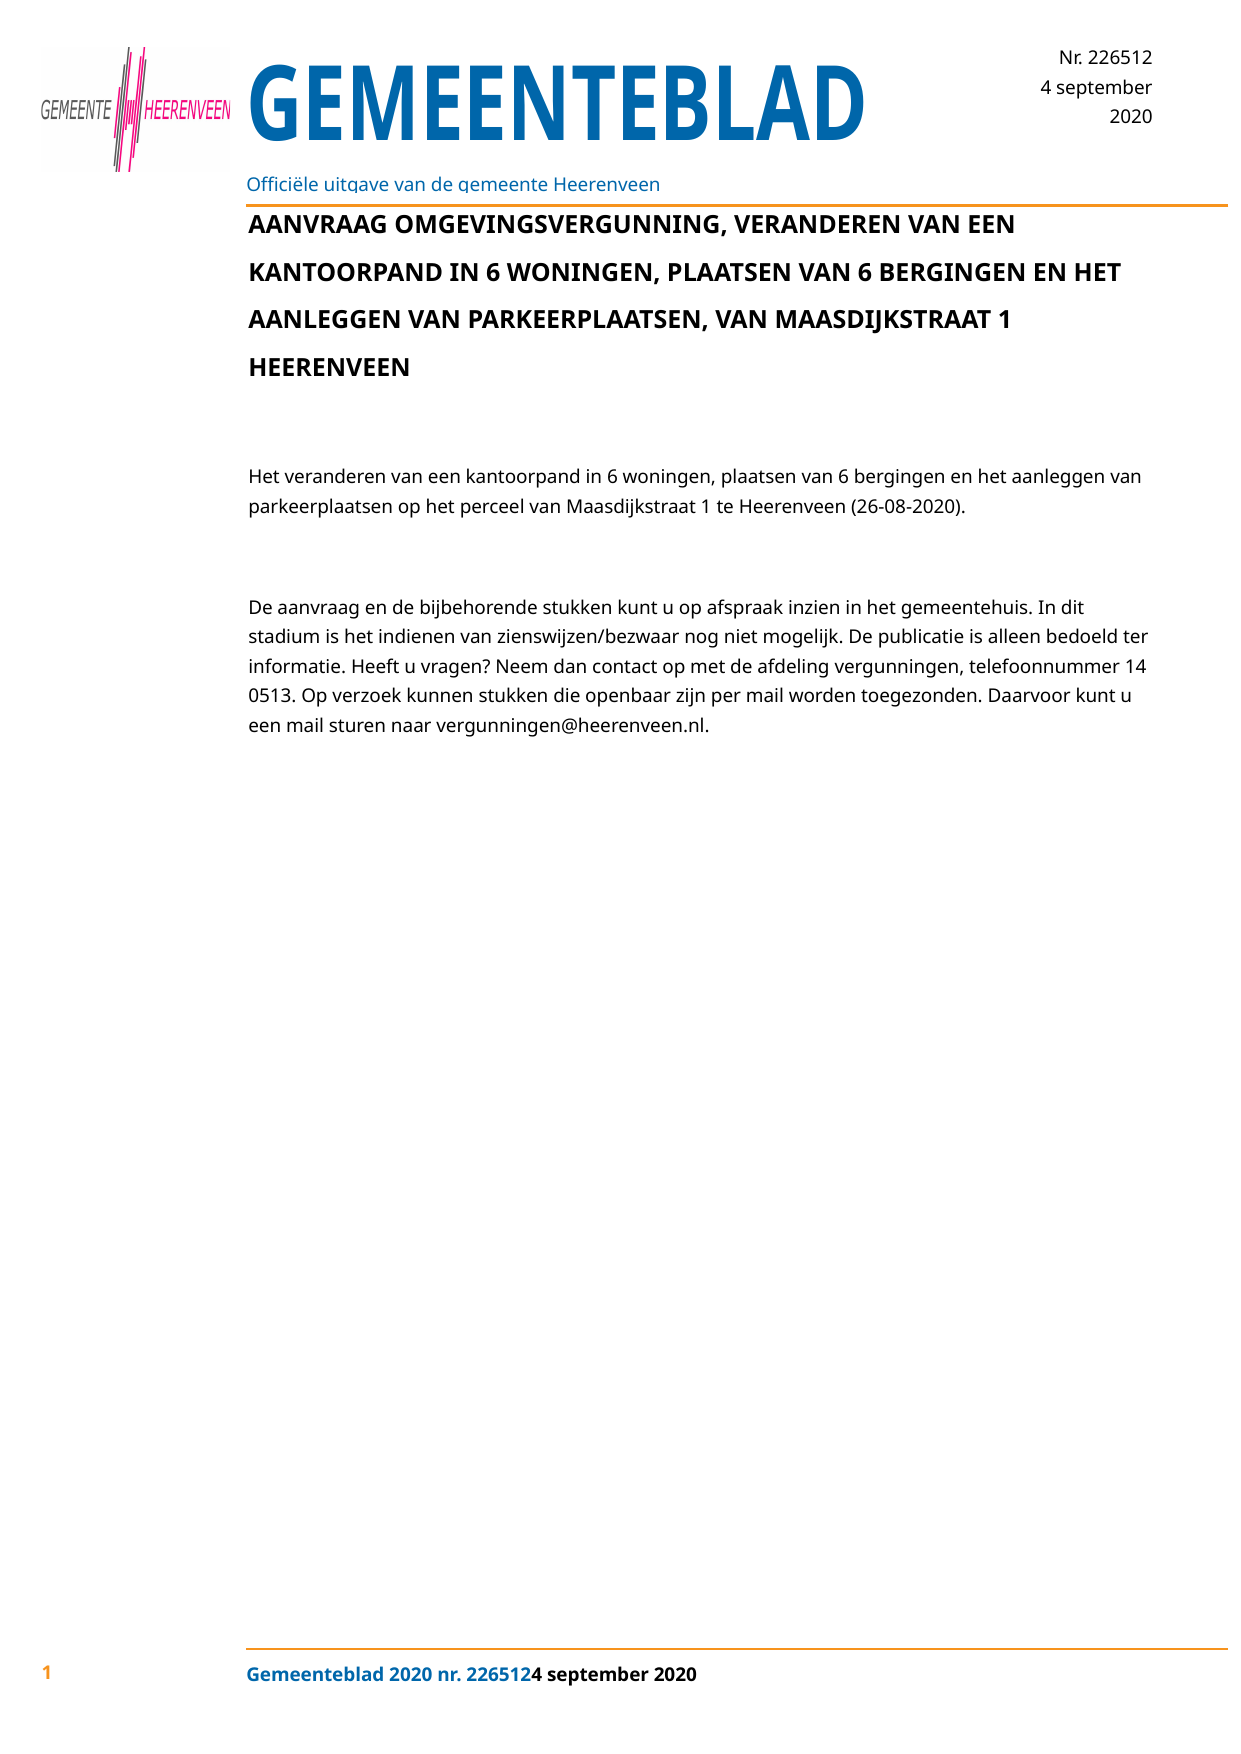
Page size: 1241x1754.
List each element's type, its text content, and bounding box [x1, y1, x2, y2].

text Het veranderen van een kantoorpand in 6 woningen, plaatsen van 6 bergingen en het aanleggen van parkeerplaatsen op het perceel van Maasdijkstraat 1 te Heerenveen (26-08-2020). [248, 463, 1152, 519]
picture [41, 47, 231, 172]
text De aanvraag en de bijbehorende stukken kunt u op afspraak inzien in het gemeentehuis. In dit stadium is het indienen van zienswijzen/bezwaar nog niet mogelijk. De publicatie is alleen bedoeld ter informatie. Heeft u vragen? Neem dan contact op met de afdeling vergunningen, telefoonnummer 14 0513. Op verzoek kunnen stukken die openbaar zijn per mail worden toegezonden. Daarvoor kunt u een mail sturen naar vergunningen@heerenveen.nl. [248, 594, 1152, 738]
text AANVRAAG OMGEVINGSVERGUNNING, VERANDEREN VAN EEN KANTOORPAND IN 6 WONINGEN, PLAATSEN VAN 6 BERGINGEN EN HET AANLEGGEN VAN PARKEERPLAATSEN, VAN MAASDIJKSTRAAT 1 HEERENVEEN [248, 207, 1152, 384]
